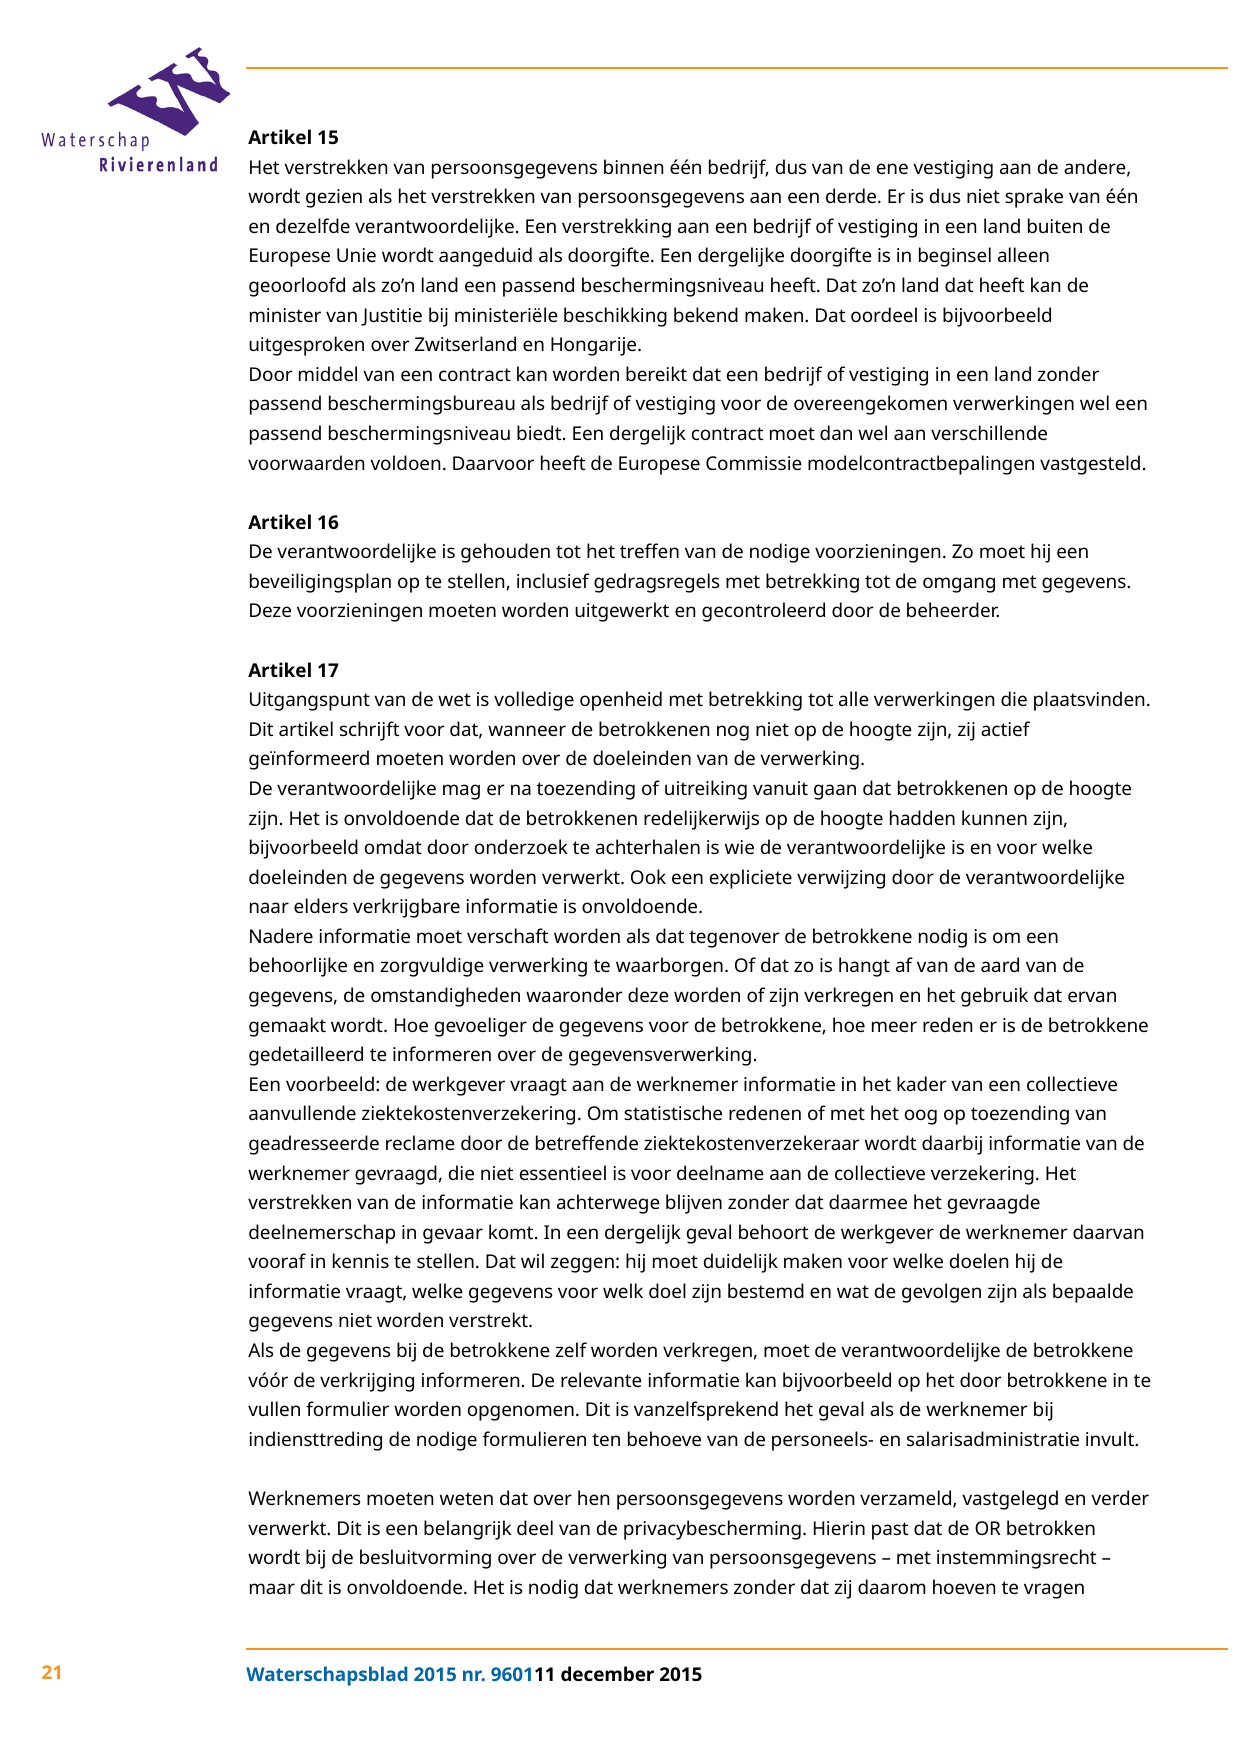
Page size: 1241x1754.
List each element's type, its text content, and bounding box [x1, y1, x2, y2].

text Als de gegevens bij de betrokkene zelf worden verkregen, moet de verantwoordelijke de betrokkene vóór de verkrijging informeren. De relevante informatie kan bijvoorbeeld op het door betrokkene in te vullen formulier worden opgenomen. Dit is vanzelfsprekend het geval als de werknemer bij indiensttreding de nodige formulieren ten behoeve van de personeels- en salarisadministratie invult. [248, 1337, 1152, 1452]
text Artikel 16 [248, 509, 1152, 535]
text De verantwoordelijke is gehouden tot het treffen van de nodige voorzieningen. Zo moet hij een beveiligingsplan op te stellen, inclusief gedragsregels met betrekking tot de omgang met gegevens. Deze voorzieningen moeten worden uitgewerkt en gecontroleerd door de beheerder. [248, 538, 1152, 623]
text Werknemers moeten weten dat over hen persoonsgegevens worden verzameld, vastgelegd en verder verwerkt. Dit is een belangrijk deel van de privacybescherming. Hierin past dat de OR betrokken wordt bij de besluitvorming over de verwerking van persoonsgegevens – met instemmingsrecht – maar dit is onvoldoende. Het is nodig dat werknemers zonder dat zij daarom hoeven te vragen [248, 1485, 1152, 1600]
text Nadere informatie moet verschaft worden als dat tegenover de betrokkene nodig is om een behoorlijke en zorgvuldige verwerking te waarborgen. Of dat zo is hangt af van de aard van de gegevens, de omstandigheden waaronder deze worden of zijn verkregen en het gebruik dat ervan gemaakt wordt. Hoe gevoeliger de gegevens voor de betrokkene, hoe meer reden er is de betrokkene gedetailleerd te informeren over de gegevensverwerking. [248, 923, 1152, 1067]
text Uitgangspunt van de wet is volledige openheid met betrekking tot alle verwerkingen die plaatsvinden. Dit artikel schrijft voor dat, wanneer de betrokkenen nog niet op de hoogte zijn, zij actief geïnformeerd moeten worden over de doeleinden van de verwerking. [248, 686, 1152, 771]
picture [41, 47, 231, 172]
text Door middel van een contract kan worden bereikt dat een bedrijf of vestiging in een land zonder passend beschermingsbureau als bedrijf of vestiging voor de overeengekomen verwerkingen wel een passend beschermingsniveau biedt. Een dergelijk contract moet dan wel aan verschillende voorwaarden voldoen. Daarvoor heeft de Europese Commissie modelcontractbepalingen vastgesteld. [248, 361, 1152, 476]
text Een voorbeeld: de werkgever vraagt aan de werknemer informatie in het kader van een collectieve aanvullende ziektekostenverzekering. Om statistische redenen of met het oog op toezending van geadresseerde reclame door de betreffende ziektekostenverzekeraar wordt daarbij informatie van de werknemer gevraagd, die niet essentieel is voor deelname aan de collectieve verzekering. Het verstrekken van de informatie kan achterwege blijven zonder dat daarmee het gevraagde deelnemerschap in gevaar komt. In een dergelijk geval behoort de werkgever de werknemer daarvan vooraf in kennis te stellen. Dat wil zeggen: hij moet duidelijk maken voor welke doelen hij de informatie vraagt, welke gegevens voor welk doel zijn bestemd en wat de gevolgen zijn als bepaalde gegevens niet worden verstrekt. [248, 1071, 1152, 1333]
text Artikel 15 [248, 124, 1152, 150]
text Artikel 17 [248, 657, 1152, 683]
text De verantwoordelijke mag er na toezending of uitreiking vanuit gaan dat betrokkenen op de hoogte zijn. Het is onvoldoende dat de betrokkenen redelijkerwijs op de hoogte hadden kunnen zijn, bijvoorbeeld omdat door onderzoek te achterhalen is wie de verantwoordelijke is en voor welke doeleinden de gegevens worden verwerkt. Ook een expliciete verwijzing door de verantwoordelijke naar elders verkrijgbare informatie is onvoldoende. [248, 775, 1152, 919]
text Het verstrekken van persoonsgegevens binnen één bedrijf, dus van de ene vestiging aan de andere, wordt gezien als het verstrekken van persoonsgegevens aan een derde. Er is dus niet sprake van één en dezelfde verantwoordelijke. Een verstrekking aan een bedrijf of vestiging in een land buiten de Europese Unie wordt aangeduid als doorgifte. Een dergelijke doorgifte is in beginsel alleen geoorloofd als zo’n land een passend beschermingsniveau heeft. Dat zo’n land dat heeft kan de minister van Justitie bij ministeriële beschikking bekend maken. Dat oordeel is bijvoorbeeld uitgesproken over Zwitserland en Hongarije. [248, 154, 1152, 357]
